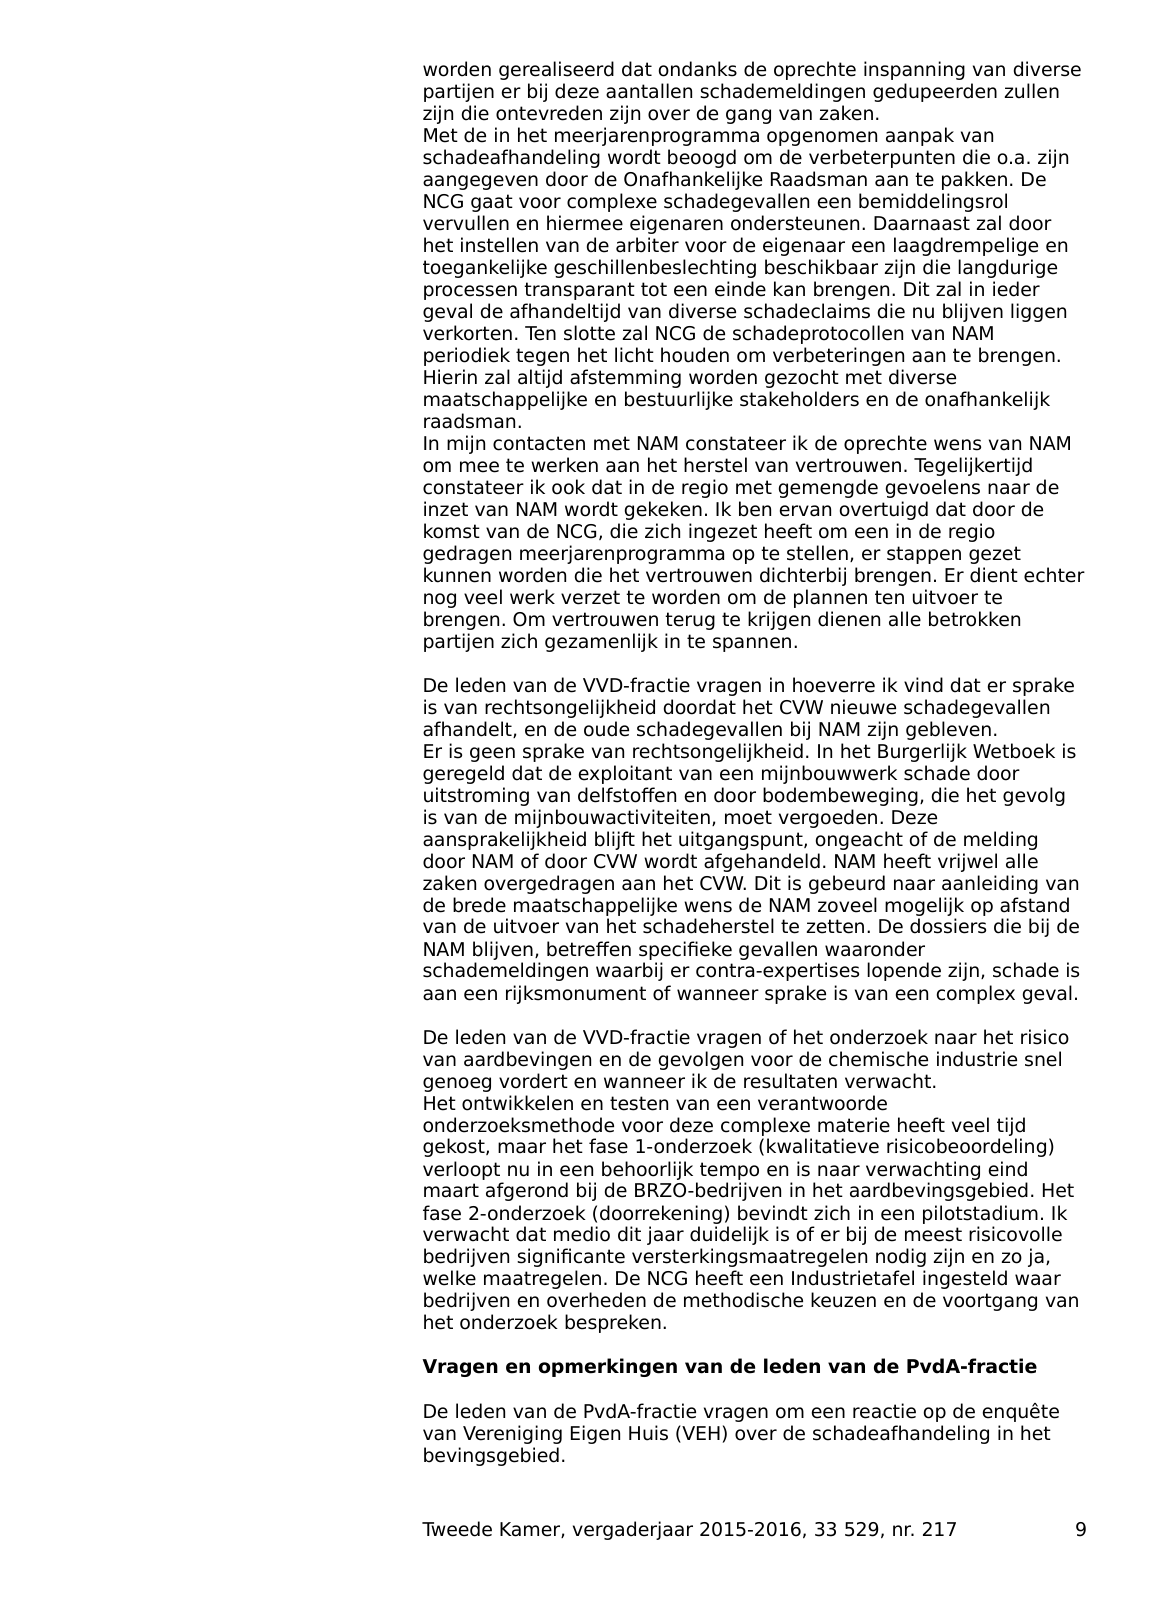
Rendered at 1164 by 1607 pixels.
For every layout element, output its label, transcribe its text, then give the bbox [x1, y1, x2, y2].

text worden gerealiseerd dat ondanks de oprechte inspanning van diverse partijen er bij deze aantallen schademeldingen gedupeerden zullen zijn die ontevreden zijn over de gang van zaken. [422, 59, 1087, 125]
text In mijn contacten met NAM constateer ik de oprechte wens van NAM om mee te werken aan het herstel van vertrouwen. Tegelijkertijd constateer ik ook dat in de regio met gemengde gevoelens naar de inzet van NAM wordt gekeken. Ik ben ervan overtuigd dat door de komst van de NCG, die zich ingezet heeft om een in de regio gedragen meerjarenprogramma op te stellen, er stappen gezet kunnen worden die het vertrouwen dichterbij brengen. Er dient echter nog veel werk verzet te worden om de plannen ten uitvoer te brengen. Om vertrouwen terug te krijgen dienen alle betrokken partijen zich gezamenlijk in te spannen. [422, 433, 1087, 652]
subtitle Vragen en opmerkingen van de leden van de PvdA-fractie [422, 1356, 1087, 1378]
text Met de in het meerjarenprogramma opgenomen aanpak van schadeafhandeling wordt beoogd om de verbeterpunten die o.a. zijn aangegeven door de Onafhankelijke Raadsman aan te pakken. De NCG gaat voor complexe schadegevallen een bemiddelingsrol vervullen en hiermee eigenaren ondersteunen. Daarnaast zal door het instellen van de arbiter voor de eigenaar een laagdrempelige en toegankelijke geschillenbeslechting beschikbaar zijn die langdurige processen transparant tot een einde kan brengen. Dit zal in ieder geval de afhandeltijd van diverse schadeclaims die nu blijven liggen verkorten. Ten slotte zal NCG de schadeprotocollen van NAM periodiek tegen het licht houden om verbeteringen aan te brengen. Hierin zal altijd afstemming worden gezocht met diverse maatschappelijke en bestuurlijke stakeholders en de onafhankelijk raadsman. [422, 125, 1087, 433]
text De leden van de PvdA-fractie vragen om een reactie op de enquête van Vereniging Eigen Huis (VEH) over de schadeafhandeling in het bevingsgebied. [422, 1401, 1087, 1467]
text Er is geen sprake van rechtsongelijkheid. In het Burgerlijk Wetboek is geregeld dat de exploitant van een mijnbouwwerk schade door uitstroming van delfstoffen en door bodembeweging, die het gevolg is van de mijnbouwactiviteiten, moet vergoeden. Deze aansprakelijkheid blijft het uitgangspunt, ongeacht of de melding door NAM of door CVW wordt afgehandeld. NAM heeft vrijwel alle zaken overgedragen aan het CVW. Dit is gebeurd naar aanleiding van de brede maatschappelijke wens de NAM zoveel mogelijk op afstand van de uitvoer van het schadeherstel te zetten. De dossiers die bij de NAM blijven, betreffen specifieke gevallen waaronder schademeldingen waarbij er contra-expertises lopende zijn, schade is aan een rijksmonument of wanneer sprake is van een complex geval. [422, 741, 1087, 1004]
text Het ontwikkelen en testen van een verantwoorde onderzoeksmethode voor deze complexe materie heeft veel tijd gekost, maar het fase 1-onderzoek (kwalitatieve risicobeoordeling) verloopt nu in een behoorlijk tempo en is naar verwachting eind maart afgerond bij de BRZO-bedrijven in het aardbevingsgebied. Het fase 2-onderzoek (doorrekening) bevindt zich in een pilotstadium. Ik verwacht dat medio dit jaar duidelijk is of er bij de meest risicovolle bedrijven significante versterkingsmaatregelen nodig zijn en zo ja, welke maatregelen. De NCG heeft een Industrietafel ingesteld waar bedrijven en overheden de methodische keuzen en de voortgang van het onderzoek bespreken. [422, 1092, 1087, 1334]
text De leden van de VVD-fractie vragen of het onderzoek naar het risico van aardbevingen en de gevolgen voor de chemische industrie snel genoeg vordert en wanneer ik de resultaten verwacht. [422, 1027, 1087, 1092]
text De leden van de VVD-fractie vragen in hoeverre ik vind dat er sprake is van rechtsongelijkheid doordat het CVW nieuwe schadegevallen afhandelt, en de oude schadegevallen bij NAM zijn gebleven. [422, 675, 1087, 741]
